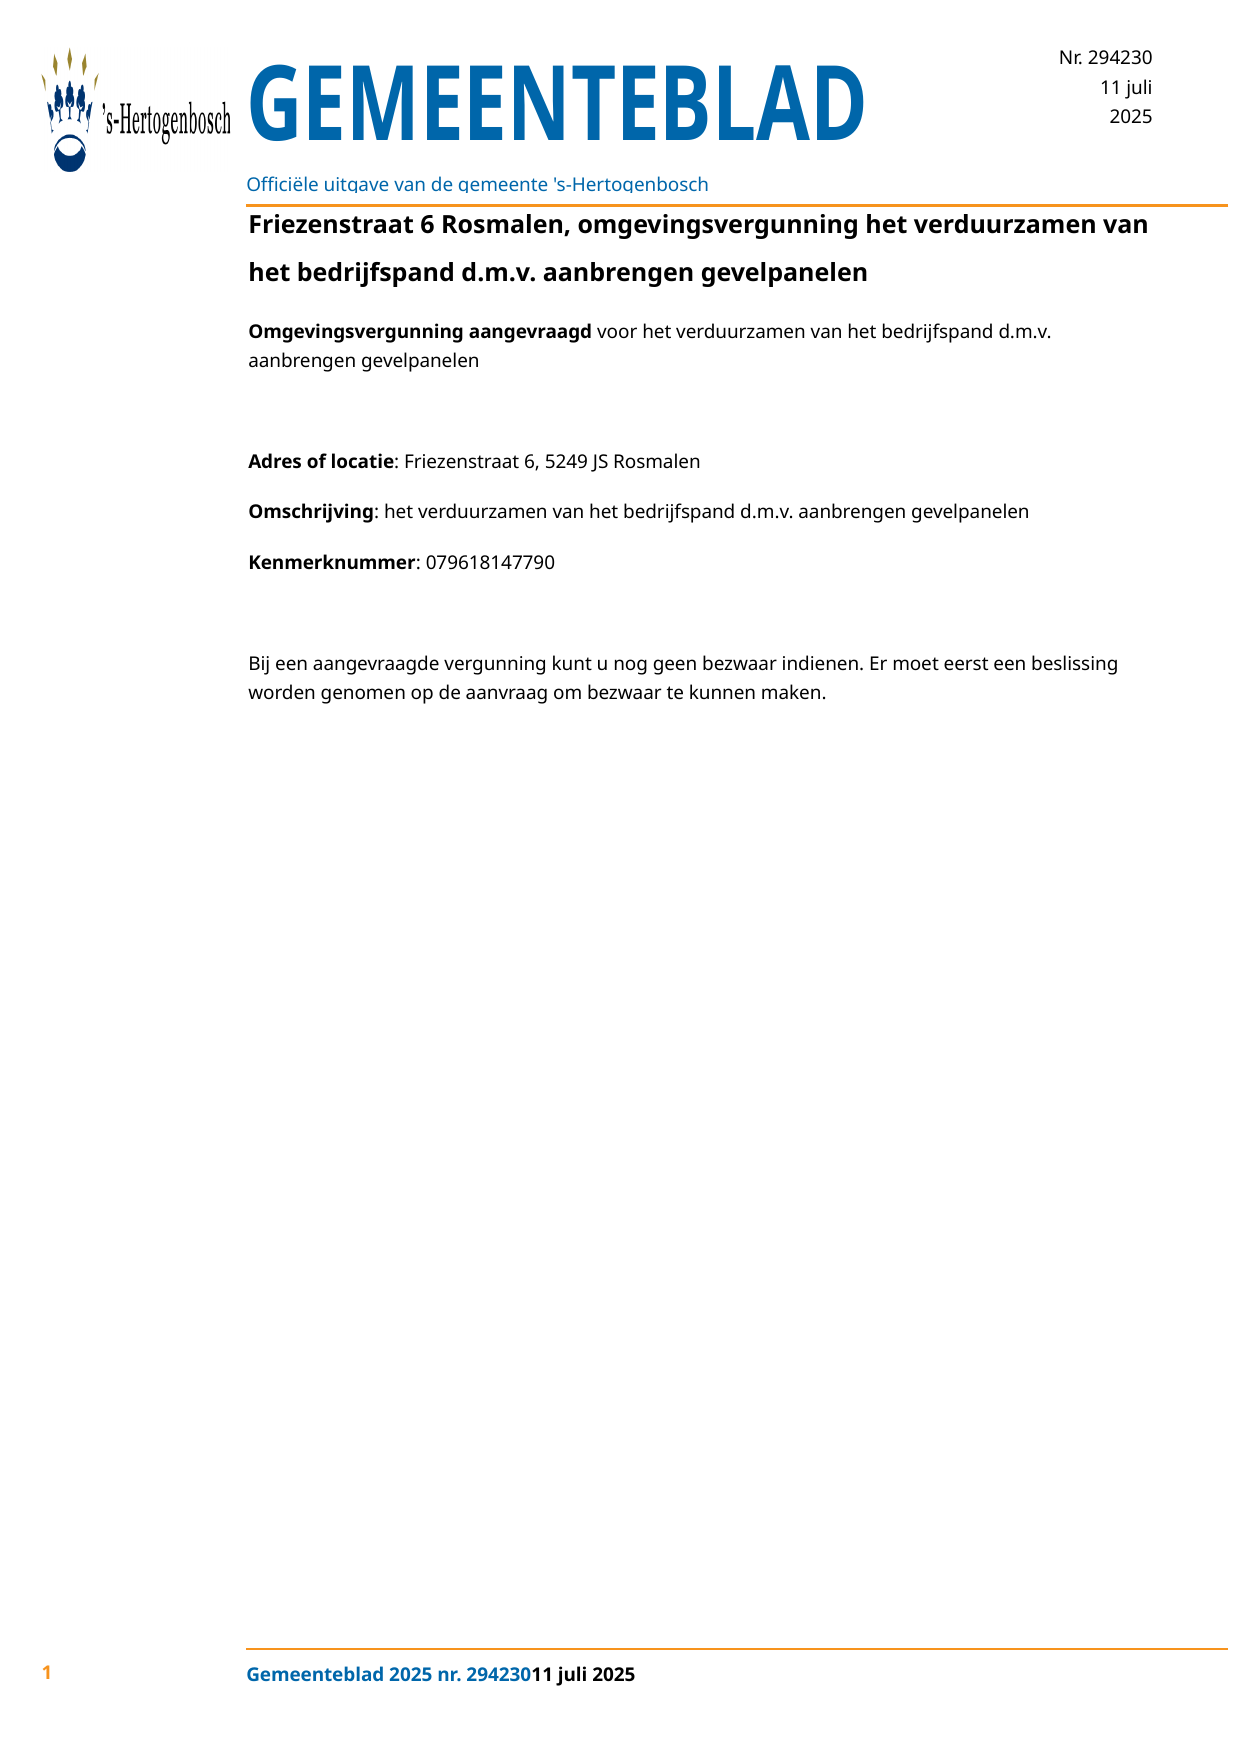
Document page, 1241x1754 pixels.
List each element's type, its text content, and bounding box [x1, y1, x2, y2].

text Friezenstraat 6 Rosmalen, omgevingsvergunning het verduurzamen van het bedrijfspand d.m.v. aanbrengen gevelpanelen [248, 207, 1152, 288]
text Kenmerknummer: 079618147790 [248, 549, 1152, 575]
text Adres of locatie: Friezenstraat 6, 5249 JS Rosmalen [248, 448, 1152, 474]
picture [41, 47, 231, 172]
text Omgevingsvergunning aangevraagd voor het verduurzamen van het bedrijfspand d.m.v. aanbrengen gevelpanelen [248, 318, 1152, 373]
text Bij een aangevraagde vergunning kunt u nog geen bezwaar indienen. Er moet eerst een beslissing worden genomen op de aanvraag om bezwaar te kunnen maken. [248, 650, 1152, 705]
text Omschrijving: het verduurzamen van het bedrijfspand d.m.v. aanbrengen gevelpanelen [248, 499, 1152, 524]
